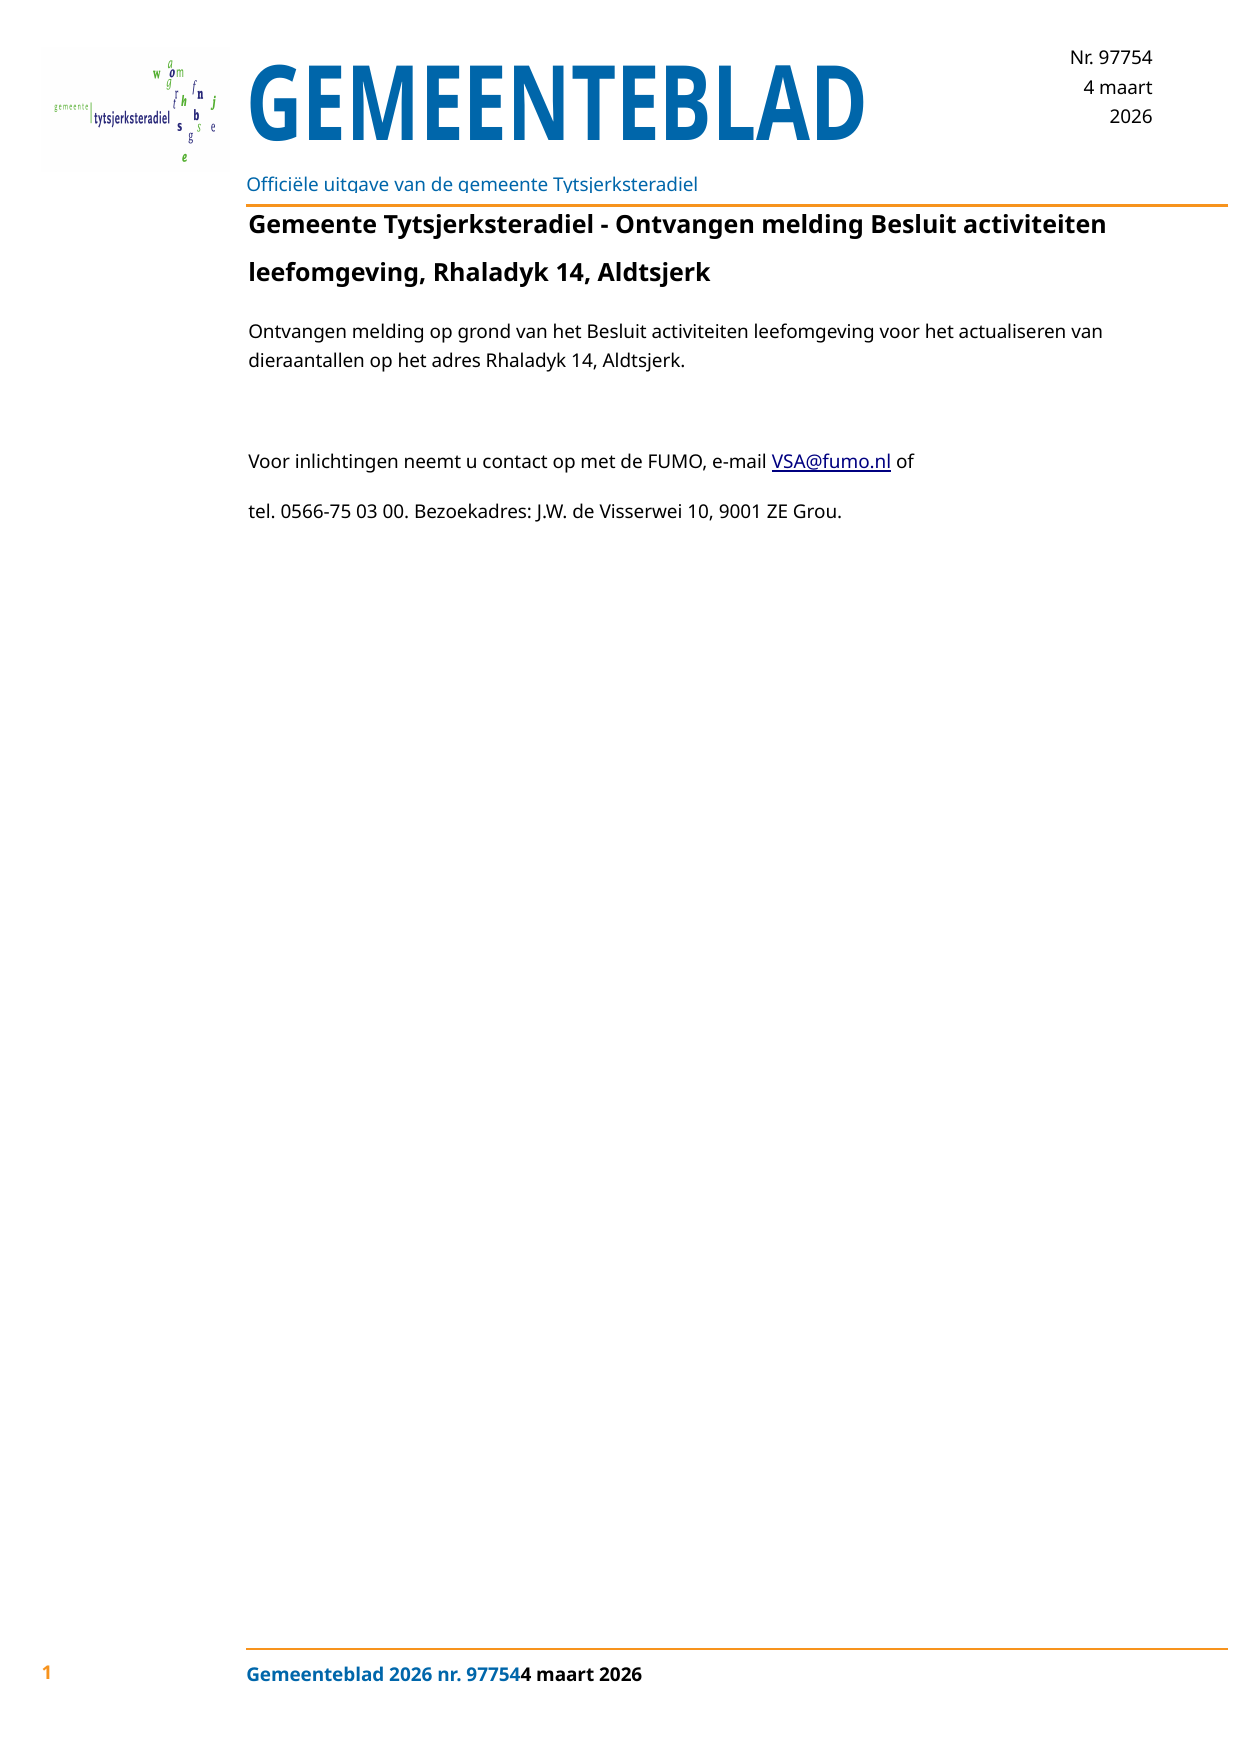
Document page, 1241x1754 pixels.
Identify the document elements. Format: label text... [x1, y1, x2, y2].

text Voor inlichtingen neemt u contact op met de FUMO, e-mail VSA@fumo.nl of [248, 448, 1152, 474]
text tel. 0566-75 03 00. Bezoekadres: J.W. de Visserwei 10, 9001 ZE Grou. [248, 499, 1152, 524]
picture [41, 47, 231, 172]
text Gemeente Tytsjerksteradiel - Ontvangen melding Besluit activiteiten leefomgeving, Rhaladyk 14, Aldtsjerk [248, 207, 1152, 288]
text Ontvangen melding op grond van het Besluit activiteiten leefomgeving voor het actualiseren van dieraantallen op het adres Rhaladyk 14, Aldtsjerk. [248, 318, 1152, 373]
